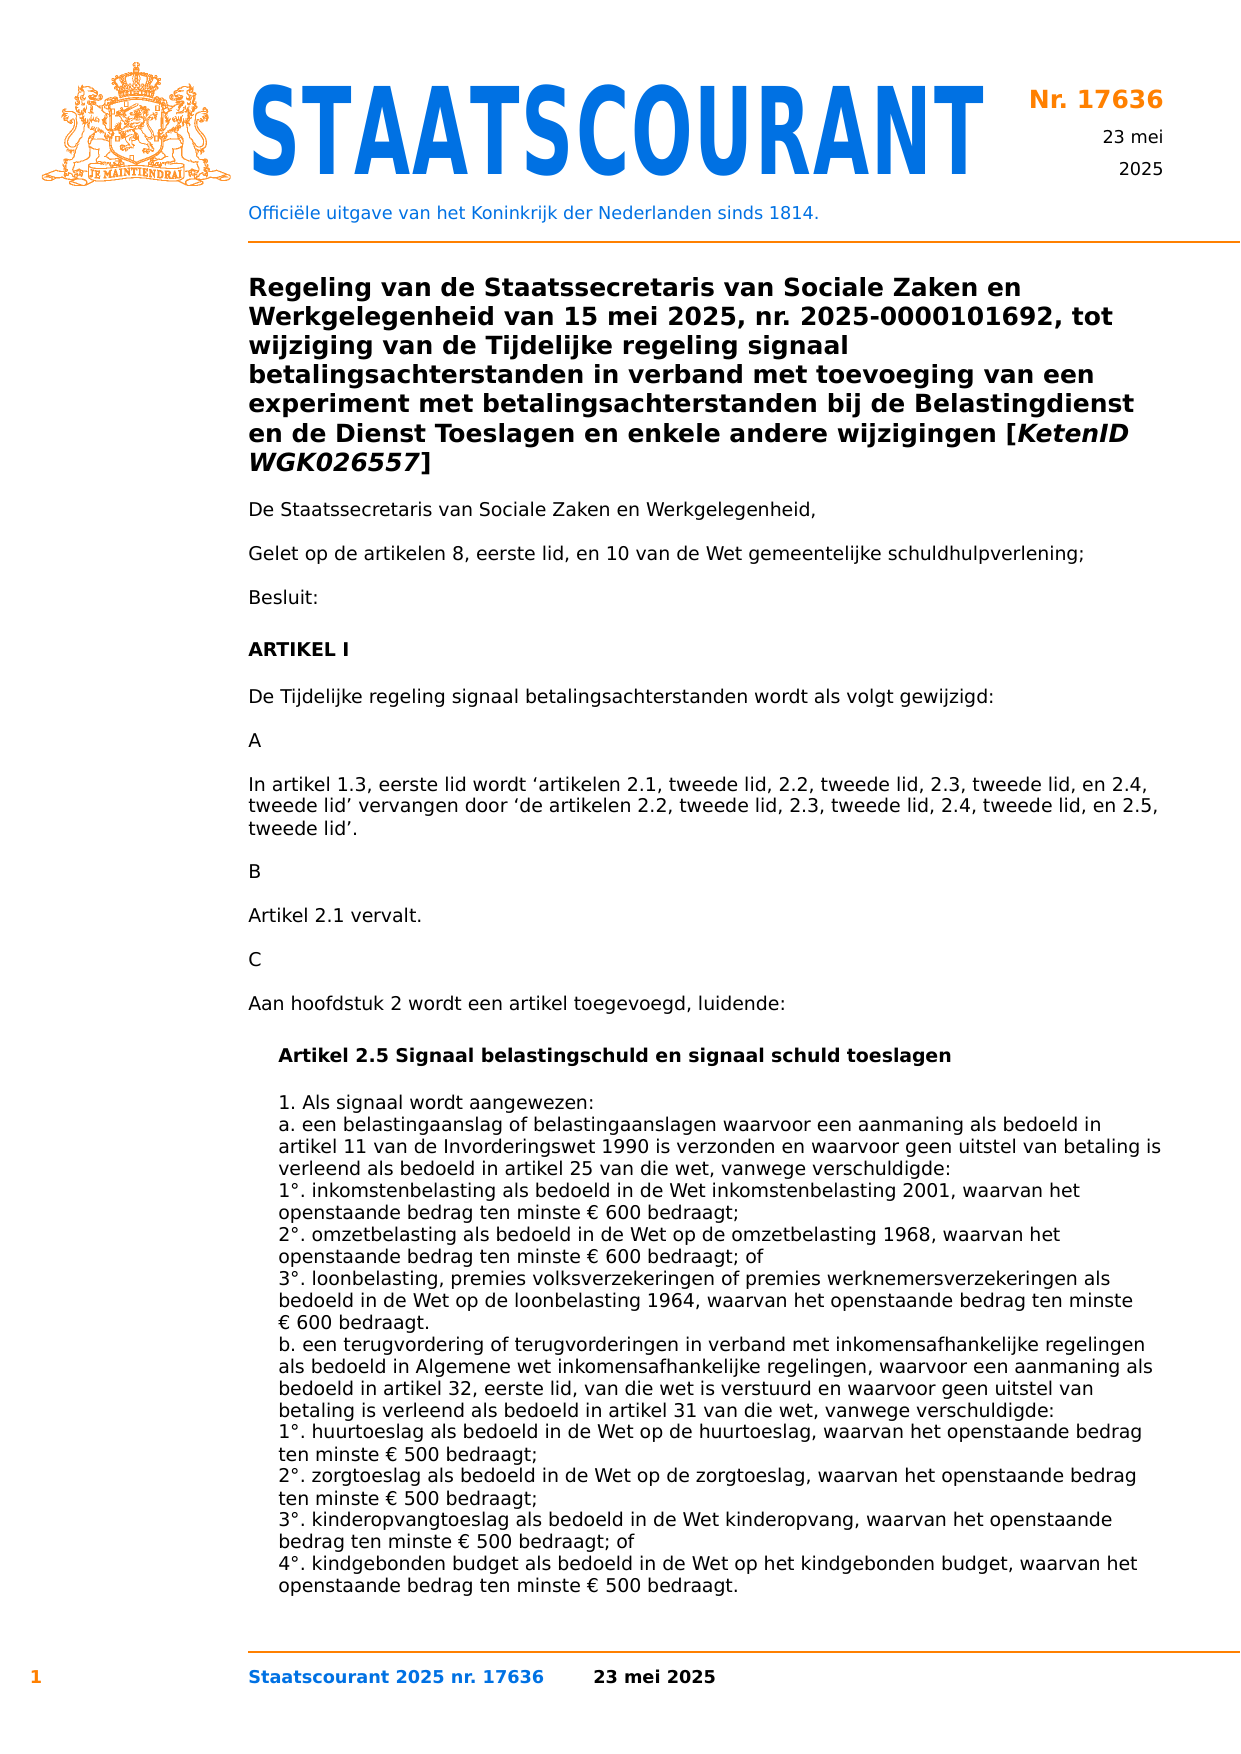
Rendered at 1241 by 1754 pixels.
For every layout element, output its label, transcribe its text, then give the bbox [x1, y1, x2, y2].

text Aan hoofdstuk 2 wordt een artikel toegevoegd, luidende: [248, 993, 1163, 1015]
subtitle Artikel 2.5 Signaal belastingschuld en signaal schuld toeslagen [278, 1045, 1163, 1067]
text 4°. kindgebonden budget als bedoeld in de Wet op het kindgebonden budget, waarvan het openstaande bedrag ten minste € 500 bedraagt. [278, 1553, 1163, 1597]
subtitle ARTIKEL I [248, 639, 1163, 661]
text Besluit: [248, 587, 1163, 609]
text A [248, 729, 1163, 752]
text Gelet op de artikelen 8, eerste lid, en 10 van de Wet gemeentelijke schuldhulpverlening; [248, 543, 1163, 565]
text 2°. omzetbelasting als bedoeld in de Wet op de omzetbelasting 1968, waarvan het openstaande bedrag ten minste € 600 bedraagt; of [278, 1224, 1163, 1268]
text 1°. inkomstenbelasting als bedoeld in de Wet inkomstenbelasting 2001, waarvan het openstaande bedrag ten minste € 600 bedraagt; [278, 1180, 1163, 1224]
table_cell 23 mei [998, 121, 1240, 153]
text a. een belastingaanslag of belastingaanslagen waarvoor een aanmaning als bedoeld in artikel 11 van de Invorderingswet 1990 is verzonden en waarvoor geen uitstel van betaling is verleend als bedoeld in artikel 25 van die wet, vanwege verschuldigde: [278, 1114, 1163, 1180]
table_header [25, 62, 248, 241]
table_header STAATSCOURANT [248, 62, 998, 203]
text b. een terugvordering of terugvorderingen in verband met inkomensafhankelijke regelingen als bedoeld in Algemene wet inkomensafhankelijke regelingen, waarvoor een aanmaning als bedoeld in artikel 32, eerste lid, van die wet is verstuurd en waarvoor geen uitstel van betaling is verleend als bedoeld in artikel 31 van die wet, vanwege verschuldigde: [278, 1333, 1163, 1421]
picture [41, 62, 231, 186]
text 3°. loonbelasting, premies volksverzekeringen of premies werknemersverzekeringen als bedoeld in de Wet op de loonbelasting 1964, waarvan het openstaande bedrag ten minste € 600 bedraagt. [278, 1268, 1163, 1333]
table_cell Officiële uitgave van het Koninkrijk der Nederlanden sinds 1814. [248, 203, 1240, 241]
table_header Nr. 17636 [998, 62, 1240, 121]
text 1. Als signaal wordt aangewezen: [278, 1092, 1163, 1114]
text 2°. zorgtoeslag als bedoeld in de Wet op de zorgtoeslag, waarvan het openstaande bedrag ten minste € 500 bedraagt; [278, 1465, 1163, 1509]
subtitle Regeling van de Staatssecretaris van Sociale Zaken en Werkgelegenheid van 15 mei 2025, nr. 2025-0000101692, tot wijziging van de Tijdelijke regeling signaal betalingsachterstanden in verband met toevoeging van een experiment met betalingsachterstanden bij de Belastingdienst en de Dienst Toeslagen en enkele andere wijzigingen [KetenID WGK026557] [248, 273, 1163, 477]
text 3°. kinderopvangtoeslag als bedoeld in de Wet kinderopvang, waarvan het openstaande bedrag ten minste € 500 bedraagt; of [278, 1509, 1163, 1553]
text De Staatssecretaris van Sociale Zaken en Werkgelegenheid, [248, 499, 1163, 521]
text In artikel 1.3, eerste lid wordt ‘artikelen 2.1, tweede lid, 2.2, tweede lid, 2.3, tweede lid, en 2.4, tweede lid’ vervangen door ‘de artikelen 2.2, tweede lid, 2.3, tweede lid, 2.4, tweede lid, en 2.5, tweede lid’. [248, 773, 1163, 839]
text Artikel 2.1 vervalt. [248, 905, 1163, 927]
text B [248, 861, 1163, 883]
text 1°. huurtoeslag als bedoeld in de Wet op de huurtoeslag, waarvan het openstaande bedrag ten minste € 500 bedraagt; [278, 1421, 1163, 1465]
table_cell 2025 [998, 153, 1240, 203]
text De Tijdelijke regeling signaal betalingsachterstanden wordt als volgt gewijzigd: [248, 686, 1163, 708]
text C [248, 949, 1163, 971]
